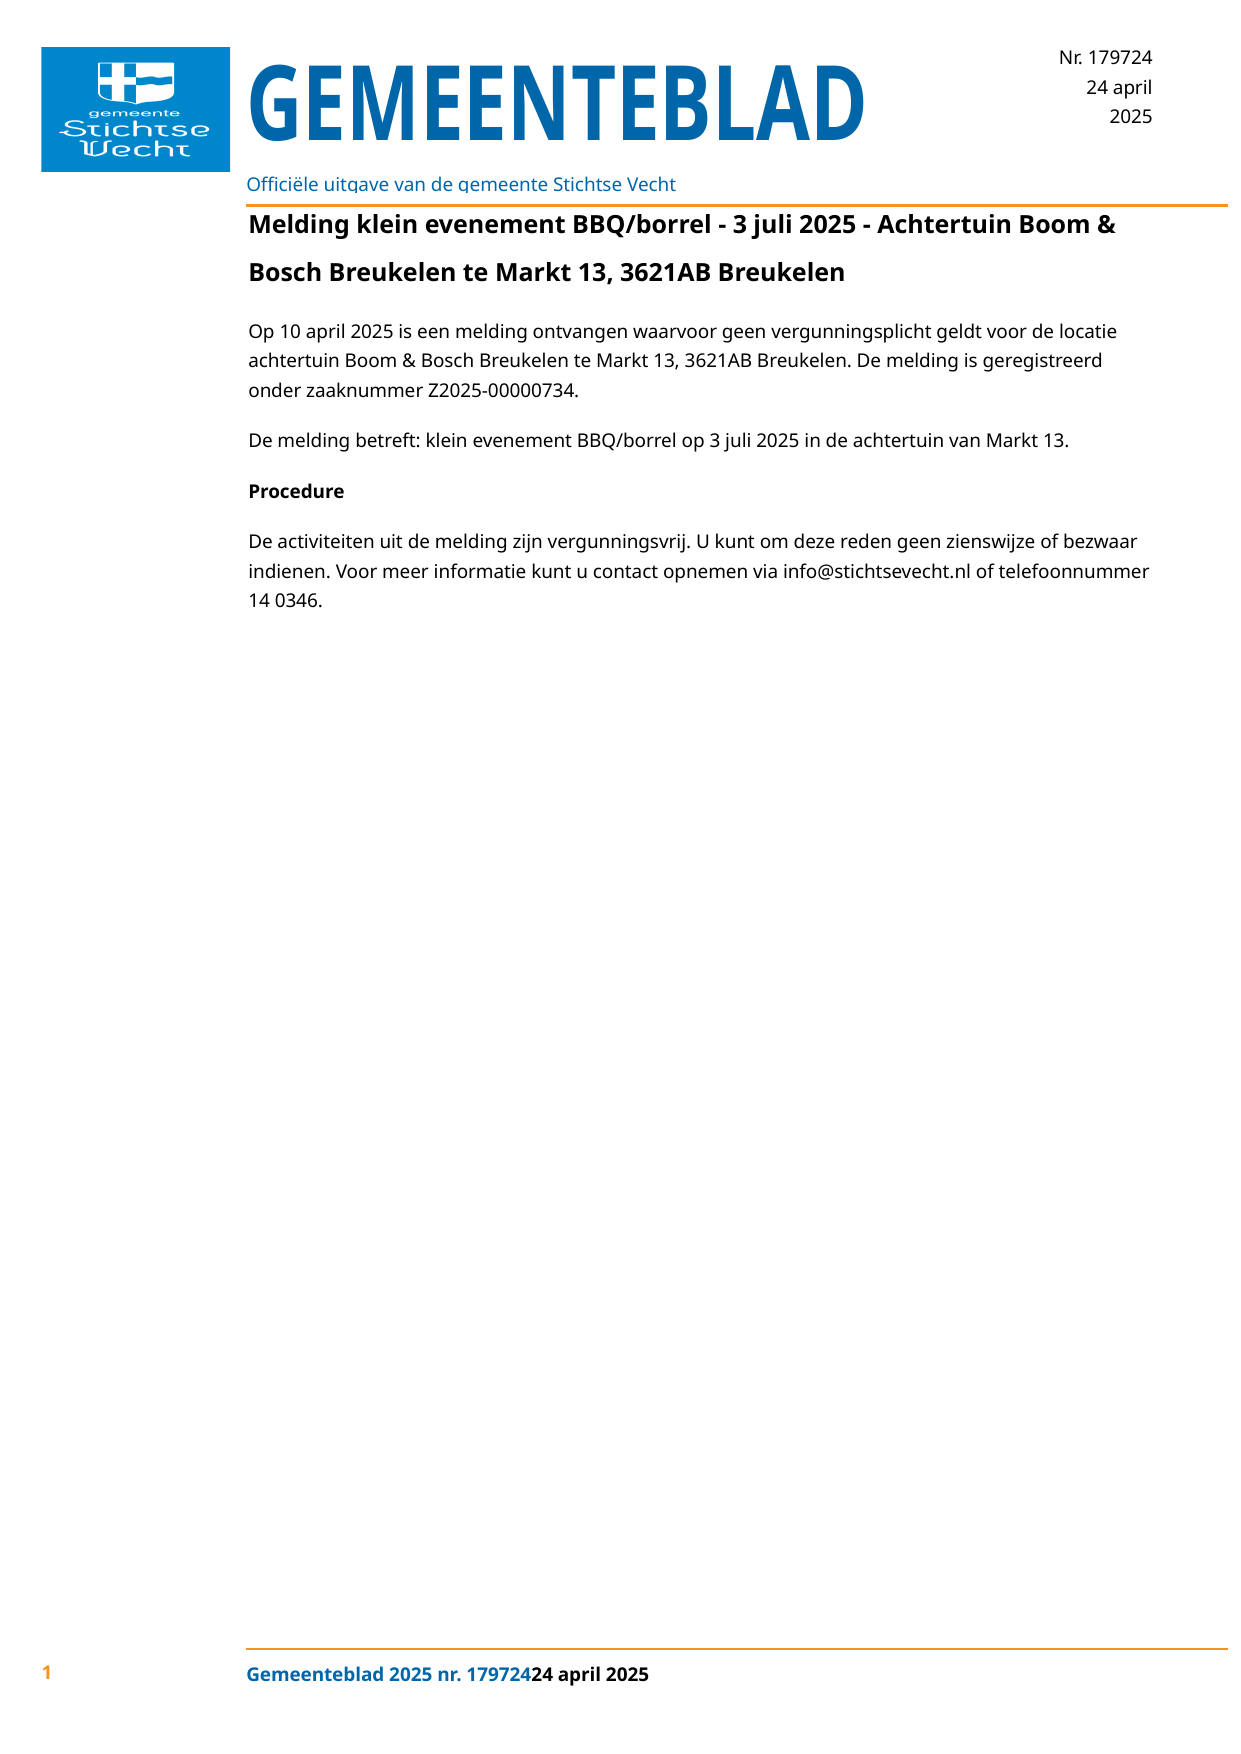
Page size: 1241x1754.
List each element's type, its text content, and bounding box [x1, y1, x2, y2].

picture [137, 63, 174, 103]
text De activiteiten uit de melding zijn vergunningsvrij. U kunt om deze reden geen zienswijze of bezwaar indienen. Voor meer informatie kunt u contact opnemen via info@stichtsevecht.nl of telefoonnummer 14 0346. [248, 528, 1152, 613]
text Procedure [248, 478, 1152, 504]
text Op 10 april 2025 is een melding ontvangen waarvoor geen vergunningsplicht geldt voor de locatie achtertuin Boom & Bosch Breukelen te Markt 13, 3621AB Breukelen. De melding is geregistreerd onder zaaknummer Z2025-00000734. [248, 318, 1152, 403]
picture [99, 63, 135, 101]
text Melding klein evenement BBQ/borrel - 3 juli 2025 - Achtertuin Boom & Bosch Breukelen te Markt 13, 3621AB Breukelen [248, 207, 1152, 288]
text De melding betreft: klein evenement BBQ/borrel op 3 juli 2025 in de achtertuin van Markt 13. [248, 427, 1152, 453]
